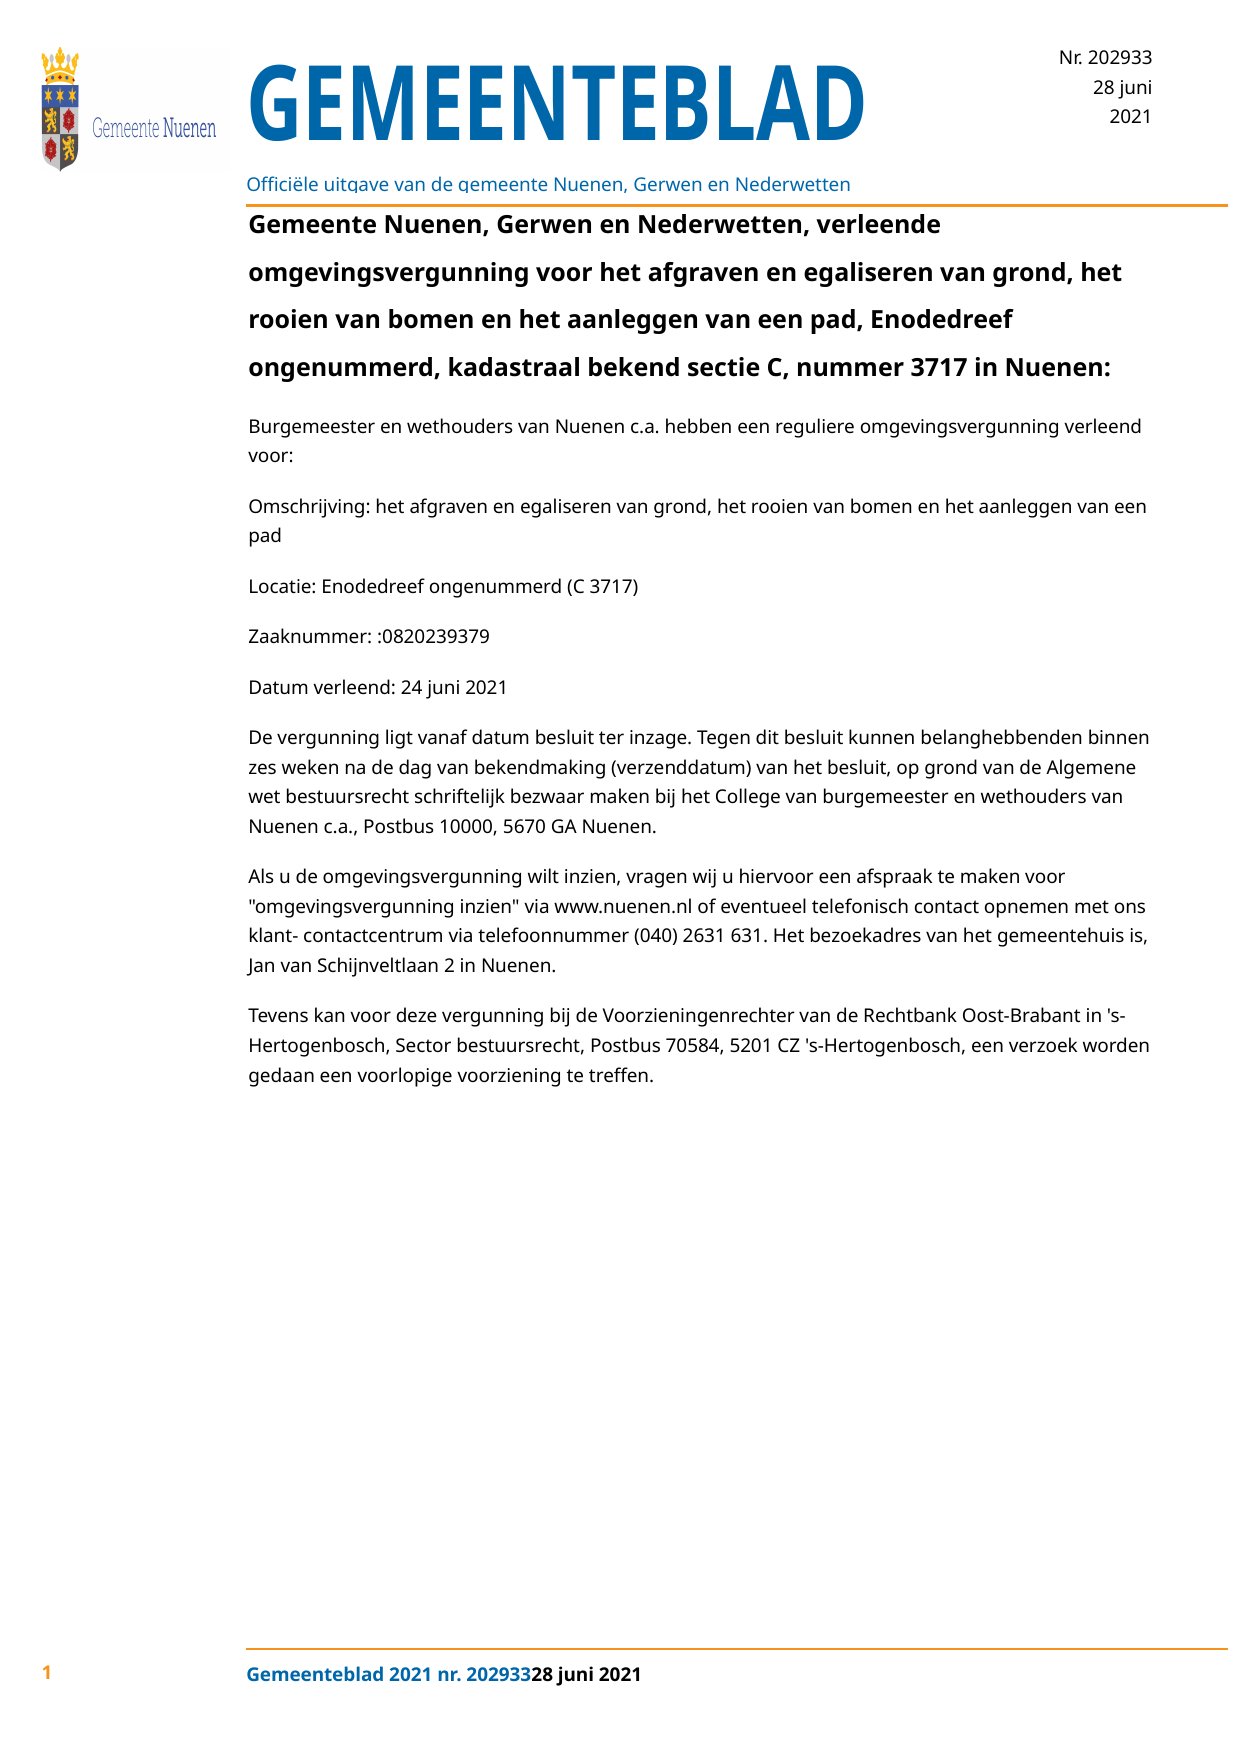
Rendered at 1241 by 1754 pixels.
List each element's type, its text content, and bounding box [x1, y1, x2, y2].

text Tevens kan voor deze vergunning bij de Voorzieningenrechter van de Rechtbank Oost-Brabant in 's-Hertogenbosch, Sector bestuursrecht, Postbus 70584, 5201 CZ 's-Hertogenbosch, een verzoek worden gedaan een voorlopige voorziening te treffen. [248, 1003, 1152, 1088]
text Locatie: Enodedreef ongenummerd (C 3717) [248, 573, 1152, 599]
text Gemeente Nuenen, Gerwen en Nederwetten, verleende omgevingsvergunning voor het afgraven en egaliseren van grond, het rooien van bomen en het aanleggen van een pad, Enodedreef ongenummerd, kadastraal bekend sectie C, nummer 3717 in Nuenen: [248, 207, 1152, 384]
text Omschrijving: het afgraven en egaliseren van grond, het rooien van bomen en het aanleggen van een pad [248, 493, 1152, 548]
text Datum verleend: 24 juni 2021 [248, 674, 1152, 700]
picture [41, 47, 231, 172]
text De vergunning ligt vanaf datum besluit ter inzage. Tegen dit besluit kunnen belanghebbenden binnen zes weken na de dag van bekendmaking (verzenddatum) van het besluit, op grond van de Algemene wet bestuursrecht schriftelijk bezwaar maken bij het College van burgemeester en wethouders van Nuenen c.a., Postbus 10000, 5670 GA Nuenen. [248, 724, 1152, 839]
text Burgemeester en wethouders van Nuenen c.a. hebben een reguliere omgevingsvergunning verleend voor: [248, 413, 1152, 468]
text Als u de omgevingsvergunning wilt inzien, vragen wij u hiervoor een afspraak te maken voor "omgevingsvergunning inzien" via www.nuenen.nl of eventueel telefonisch contact opnemen met ons klant- contactcentrum via telefoonnummer (040) 2631 631. Het bezoekadres van het gemeentehuis is, Jan van Schijnveltlaan 2 in Nuenen. [248, 863, 1152, 978]
text Zaaknummer: :0820239379 [248, 623, 1152, 649]
